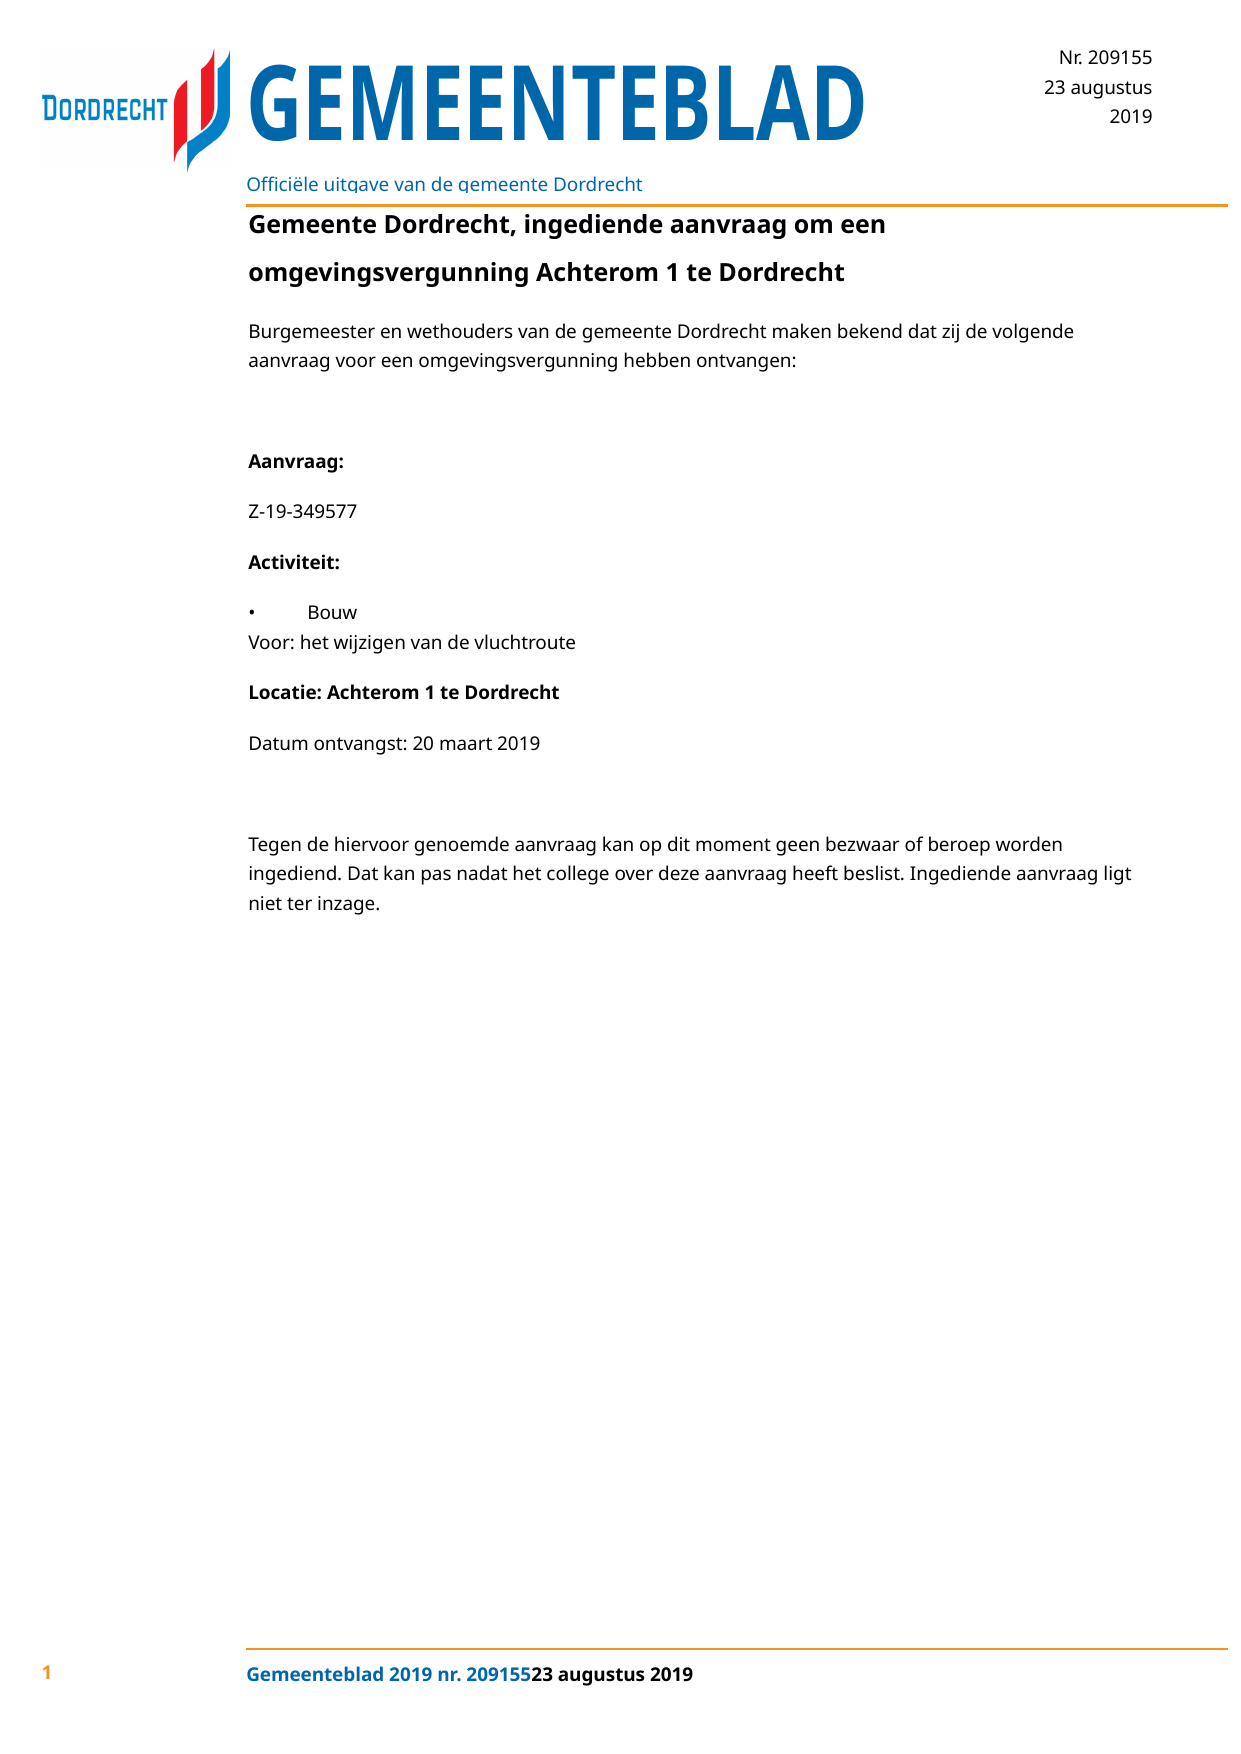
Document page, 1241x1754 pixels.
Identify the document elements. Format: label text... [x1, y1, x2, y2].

text Activiteit: [248, 549, 1152, 575]
text Datum ontvangst: 20 maart 2019 [248, 730, 1152, 756]
text Z-19-349577 [248, 499, 1152, 524]
text Locatie: Achterom 1 te Dordrecht [248, 679, 1152, 705]
list Bouw [248, 599, 1152, 625]
text Aanvraag: [248, 448, 1152, 474]
text Voor: het wijzigen van de vluchtroute [248, 629, 1152, 655]
picture [41, 47, 231, 172]
text Tegen de hiervoor genoemde aanvraag kan op dit moment geen bezwaar of beroep worden ingediend. Dat kan pas nadat het college over deze aanvraag heeft beslist. Ingediende aanvraag ligt niet ter inzage. [248, 831, 1152, 916]
text Gemeente Dordrecht, ingediende aanvraag om een omgevingsvergunning Achterom 1 te Dordrecht [248, 207, 1152, 288]
text Burgemeester en wethouders van de gemeente Dordrecht maken bekend dat zij de volgende aanvraag voor een omgevingsvergunning hebben ontvangen: [248, 318, 1152, 373]
